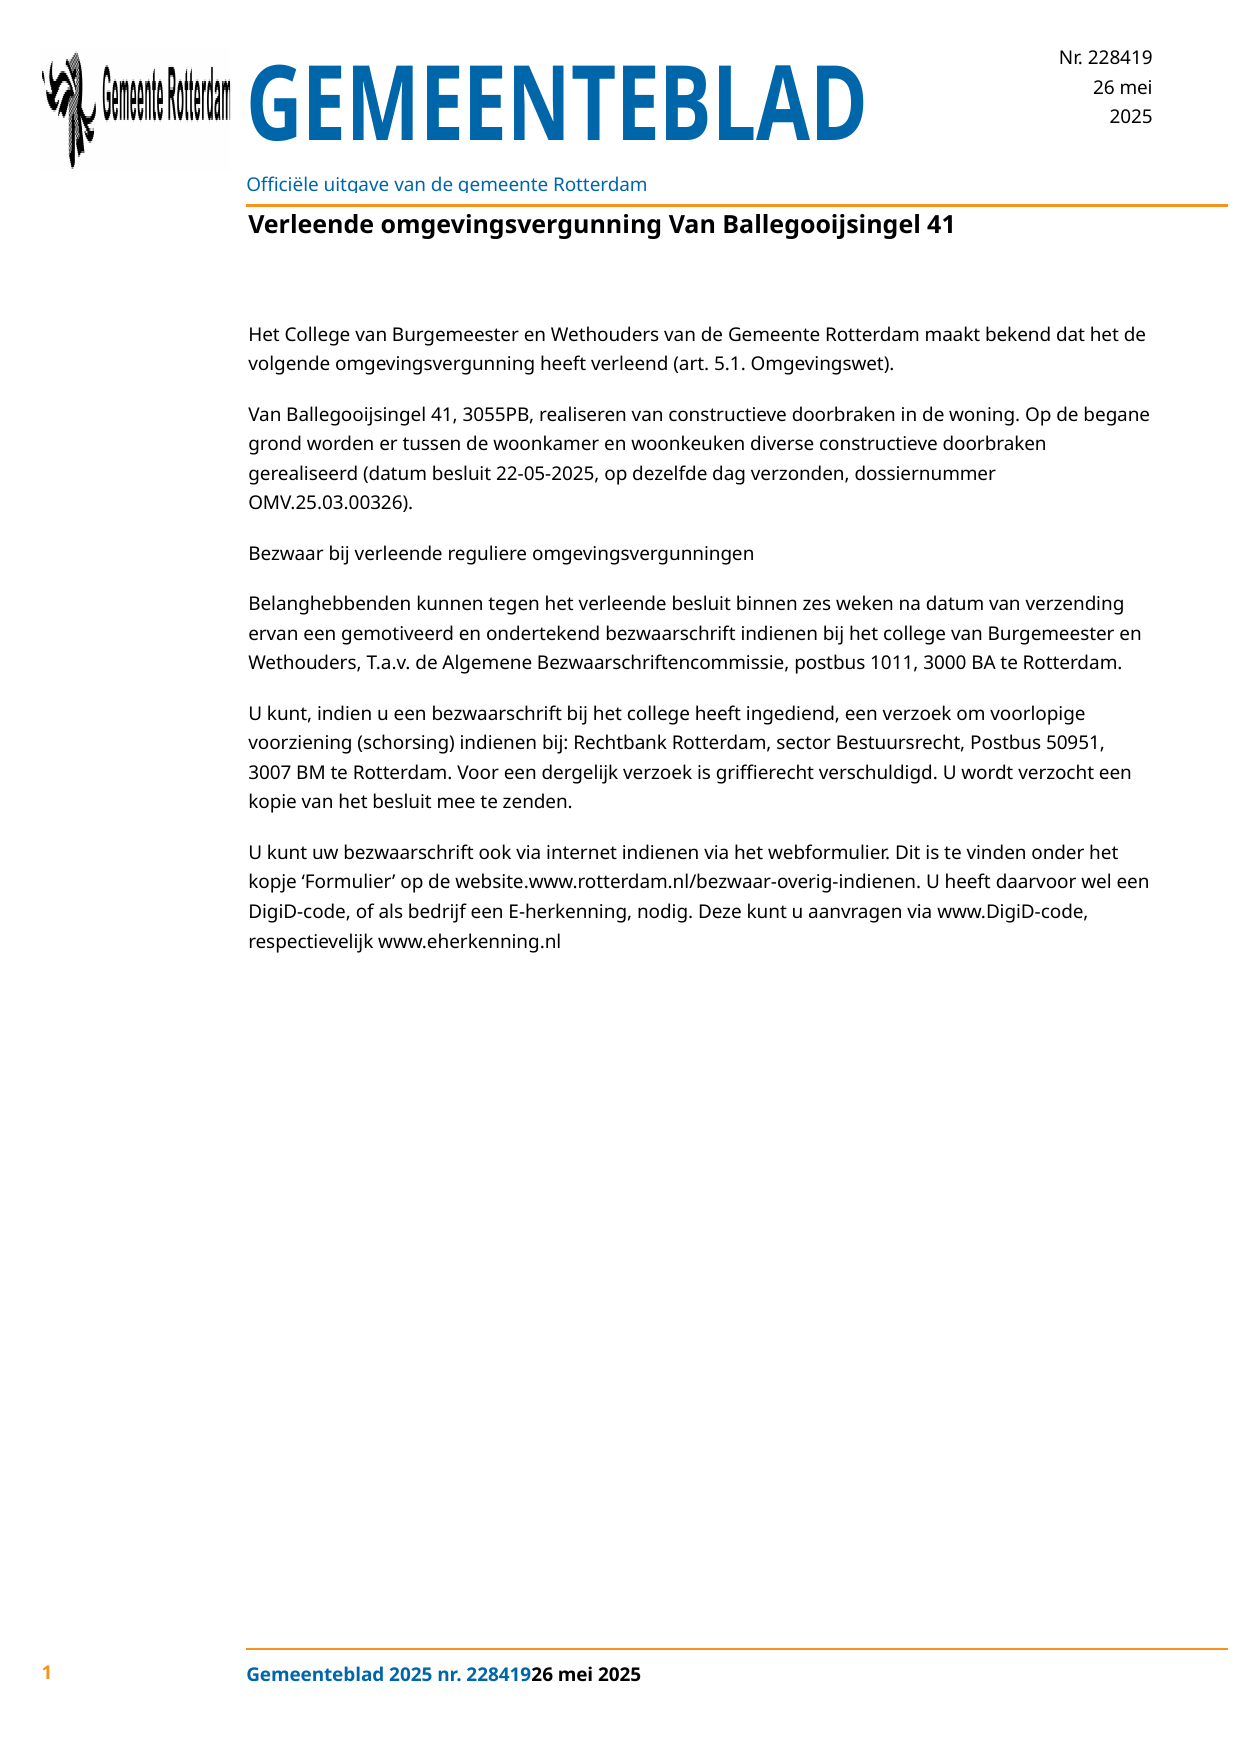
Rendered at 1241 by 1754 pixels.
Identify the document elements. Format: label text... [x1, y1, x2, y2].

text Het College van Burgemeester en Wethouders van de Gemeente Rotterdam maakt bekend dat het de volgende omgevingsvergunning heeft verleend (art. 5.1. Omgevingswet). [248, 321, 1152, 376]
text U kunt uw bezwaarschrift ook via internet indienen via het webformulier. Dit is te vinden onder het kopje ‘Formulier’ op de website.www.rotterdam.nl/bezwaar-overig-indienen. U heeft daarvoor wel een DigiD-code, of als bedrijf een E-herkenning, nodig. Deze kunt u aanvragen via www.DigiD-code, respectievelijk www.eherkenning.nl [248, 839, 1152, 953]
text Van Ballegooijsingel 41, 3055PB, realiseren van constructieve doorbraken in de woning. Op de begane grond worden er tussen de woonkamer en woonkeuken diverse constructieve doorbraken gerealiseerd (datum besluit 22-05-2025, op dezelfde dag verzonden, dossiernummer OMV.25.03.00326). [248, 401, 1152, 515]
text Bezwaar bij verleende reguliere omgevingsvergunningen [248, 540, 1152, 566]
text Verleende omgevingsvergunning Van Ballegooijsingel 41 [248, 207, 1152, 241]
text Belanghebbenden kunnen tegen het verleende besluit binnen zes weken na datum van verzending ervan een gemotiveerd en ondertekend bezwaarschrift indienen bij het college van Burgemeester en Wethouders, T.a.v. de Algemene Bezwaarschriftencommissie, postbus 1011, 3000 BA te Rotterdam. [248, 590, 1152, 675]
picture [41, 47, 231, 172]
text U kunt, indien u een bezwaarschrift bij het college heeft ingediend, een verzoek om voorlopige voorziening (schorsing) indienen bij: Rechtbank Rotterdam, sector Bestuursrecht, Postbus 50951, 3007 BM te Rotterdam. Voor een dergelijk verzoek is griffierecht verschuldigd. U wordt verzocht een kopie van het besluit mee te zenden. [248, 700, 1152, 814]
